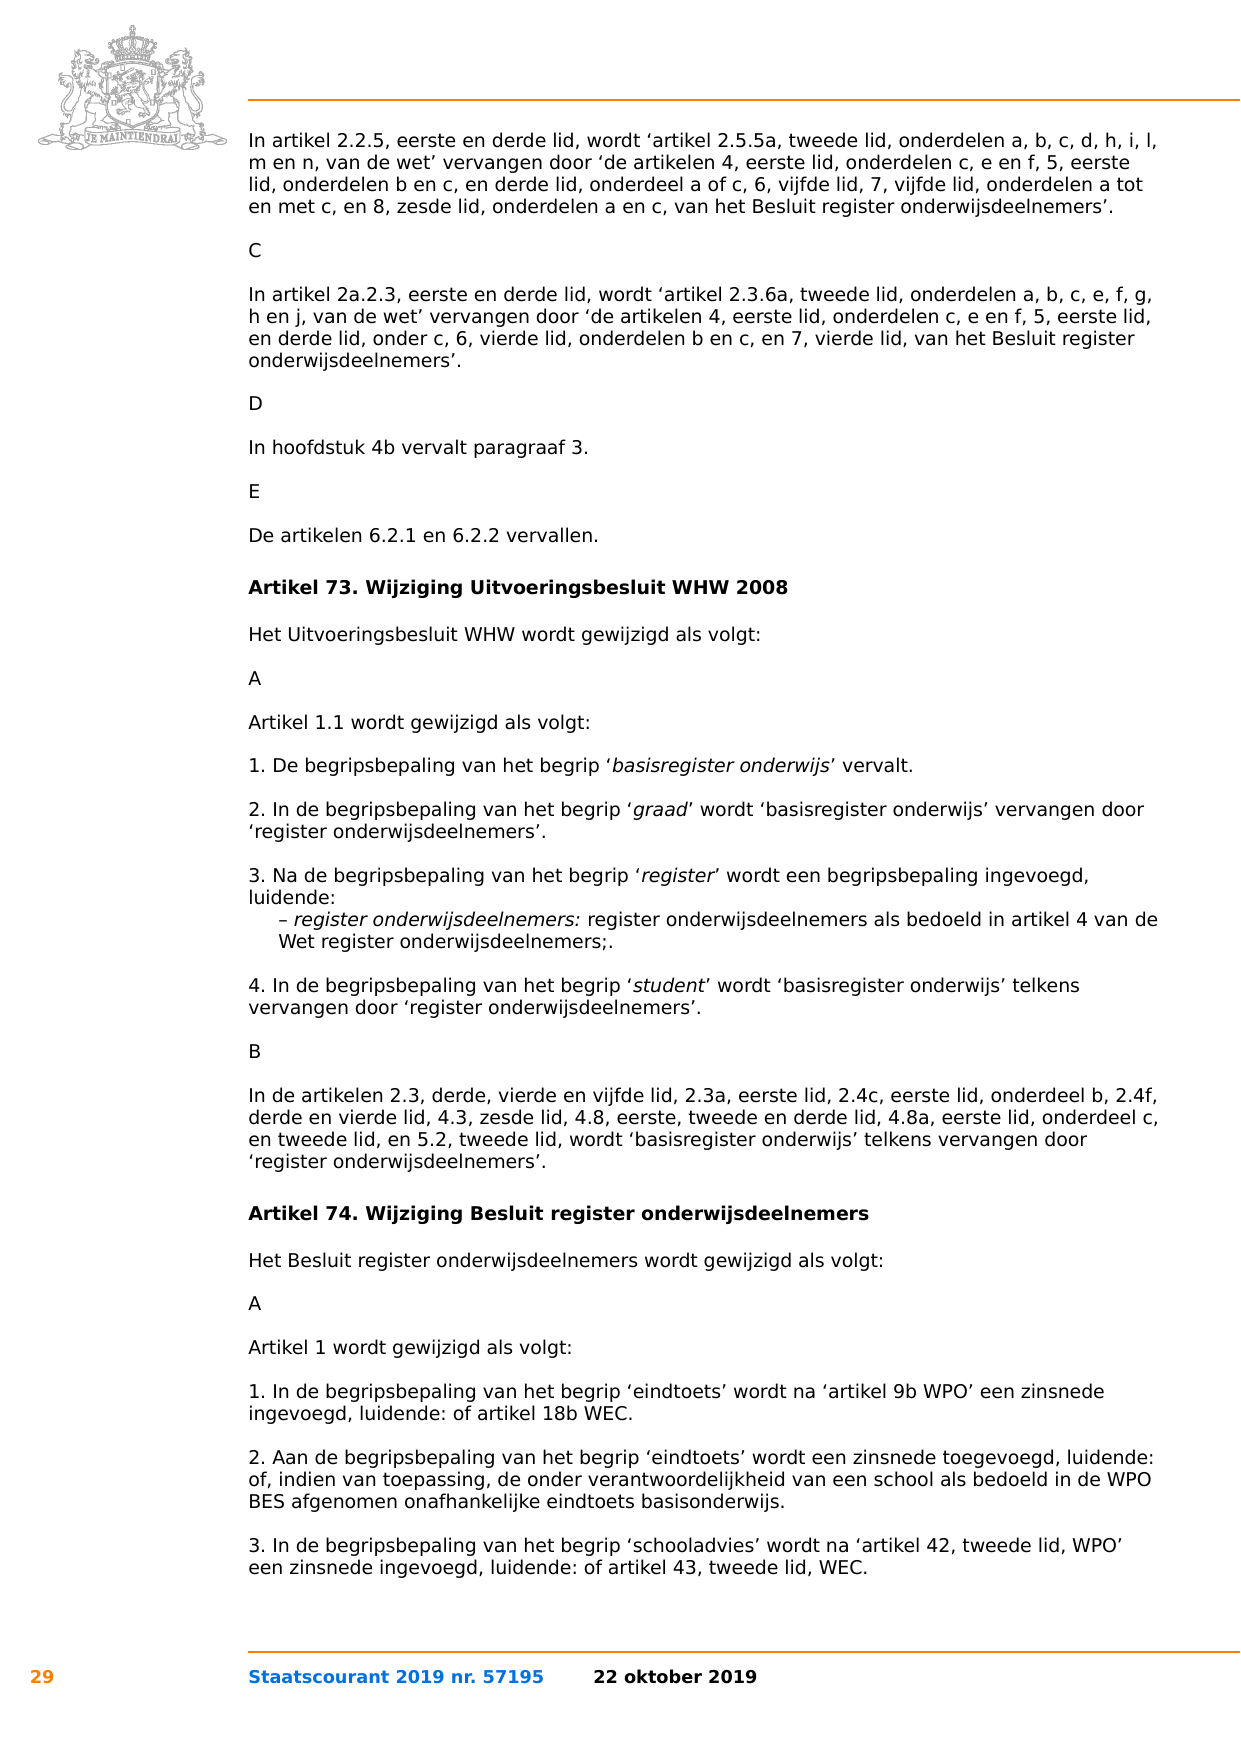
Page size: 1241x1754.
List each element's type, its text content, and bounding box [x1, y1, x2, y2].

text – register onderwijsdeelnemers: register onderwijsdeelnemers als bedoeld in artikel 4 van de Wet register onderwijsdeelnemers;. [278, 909, 1163, 953]
text D [248, 393, 1163, 415]
text In de artikelen 2.3, derde, vierde en vijfde lid, 2.3a, eerste lid, 2.4c, eerste lid, onderdeel b, 2.4f, derde en vierde lid, 4.3, zesde lid, 4.8, eerste, tweede en derde lid, 4.8a, eerste lid, onderdeel c, en tweede lid, en 5.2, tweede lid, wordt ‘basisregister onderwijs’ telkens vervangen door ‘register onderwijsdeelnemers’. [248, 1084, 1163, 1172]
text 1. In de begripsbepaling van het begrip ‘eindtoets’ wordt na ‘artikel 9b WPO’ een zinsnede ingevoegd, luidende: of artikel 18b WEC. [248, 1381, 1163, 1425]
text 1. De begripsbepaling van het begrip ‘basisregister onderwijs’ vervalt. [248, 755, 1163, 777]
text 3. Na de begripsbepaling van het begrip ‘register’ wordt een begripsbepaling ingevoegd, luidende: [248, 865, 1163, 909]
text A [248, 668, 1163, 690]
text Artikel 1.1 wordt gewijzigd als volgt: [248, 712, 1163, 733]
text A [248, 1293, 1163, 1315]
text In artikel 2.2.5, eerste en derde lid, wordt ‘artikel 2.5.5a, tweede lid, onderdelen a, b, c, d, h, i, l, m en n, van de wet’ vervangen door ‘de artikelen 4, eerste lid, onderdelen c, e en f, 5, eerste lid, onderdelen b en c, en derde lid, onderdeel a of c, 6, vijfde lid, 7, vijfde lid, onderdelen a tot en met c, en 8, zesde lid, onderdelen a en c, van het Besluit register onderwijsdeelnemers’. [248, 130, 1163, 218]
subtitle Artikel 74. Wijziging Besluit register onderwijsdeelnemers [248, 1202, 1163, 1224]
text 4. In de begripsbepaling van het begrip ‘student’ wordt ‘basisregister onderwijs’ telkens vervangen door ‘register onderwijsdeelnemers’. [248, 975, 1163, 1019]
text In hoofdstuk 4b vervalt paragraaf 3. [248, 437, 1163, 459]
picture [38, 25, 227, 150]
text Artikel 1 wordt gewijzigd als volgt: [248, 1337, 1163, 1359]
text C [248, 240, 1163, 262]
text De artikelen 6.2.1 en 6.2.2 vervallen. [248, 525, 1163, 547]
text In artikel 2a.2.3, eerste en derde lid, wordt ‘artikel 2.3.6a, tweede lid, onderdelen a, b, c, e, f, g, h en j, van de wet’ vervangen door ‘de artikelen 4, eerste lid, onderdelen c, e en f, 5, eerste lid, en derde lid, onder c, 6, vierde lid, onderdelen b en c, en 7, vierde lid, van het Besluit register onderwijsdeelnemers’. [248, 283, 1163, 371]
text Het Besluit register onderwijsdeelnemers wordt gewijzigd als volgt: [248, 1249, 1163, 1271]
text 2. Aan de begripsbepaling van het begrip ‘eindtoets’ wordt een zinsnede toegevoegd, luidende: of, indien van toepassing, de onder verantwoordelijkheid van een school als bedoeld in de WPO BES afgenomen onafhankelijke eindtoets basisonderwijs. [248, 1447, 1163, 1513]
subtitle Artikel 73. Wijziging Uitvoeringsbesluit WHW 2008 [248, 577, 1163, 599]
text B [248, 1041, 1163, 1063]
text E [248, 481, 1163, 503]
text 2. In de begripsbepaling van het begrip ‘graad’ wordt ‘basisregister onderwijs’ vervangen door ‘register onderwijsdeelnemers’. [248, 799, 1163, 843]
text Het Uitvoeringsbesluit WHW wordt gewijzigd als volgt: [248, 624, 1163, 646]
text 3. In de begripsbepaling van het begrip ‘schooladvies’ wordt na ‘artikel 42, tweede lid, WPO’ een zinsnede ingevoegd, luidende: of artikel 43, tweede lid, WEC. [248, 1535, 1163, 1579]
